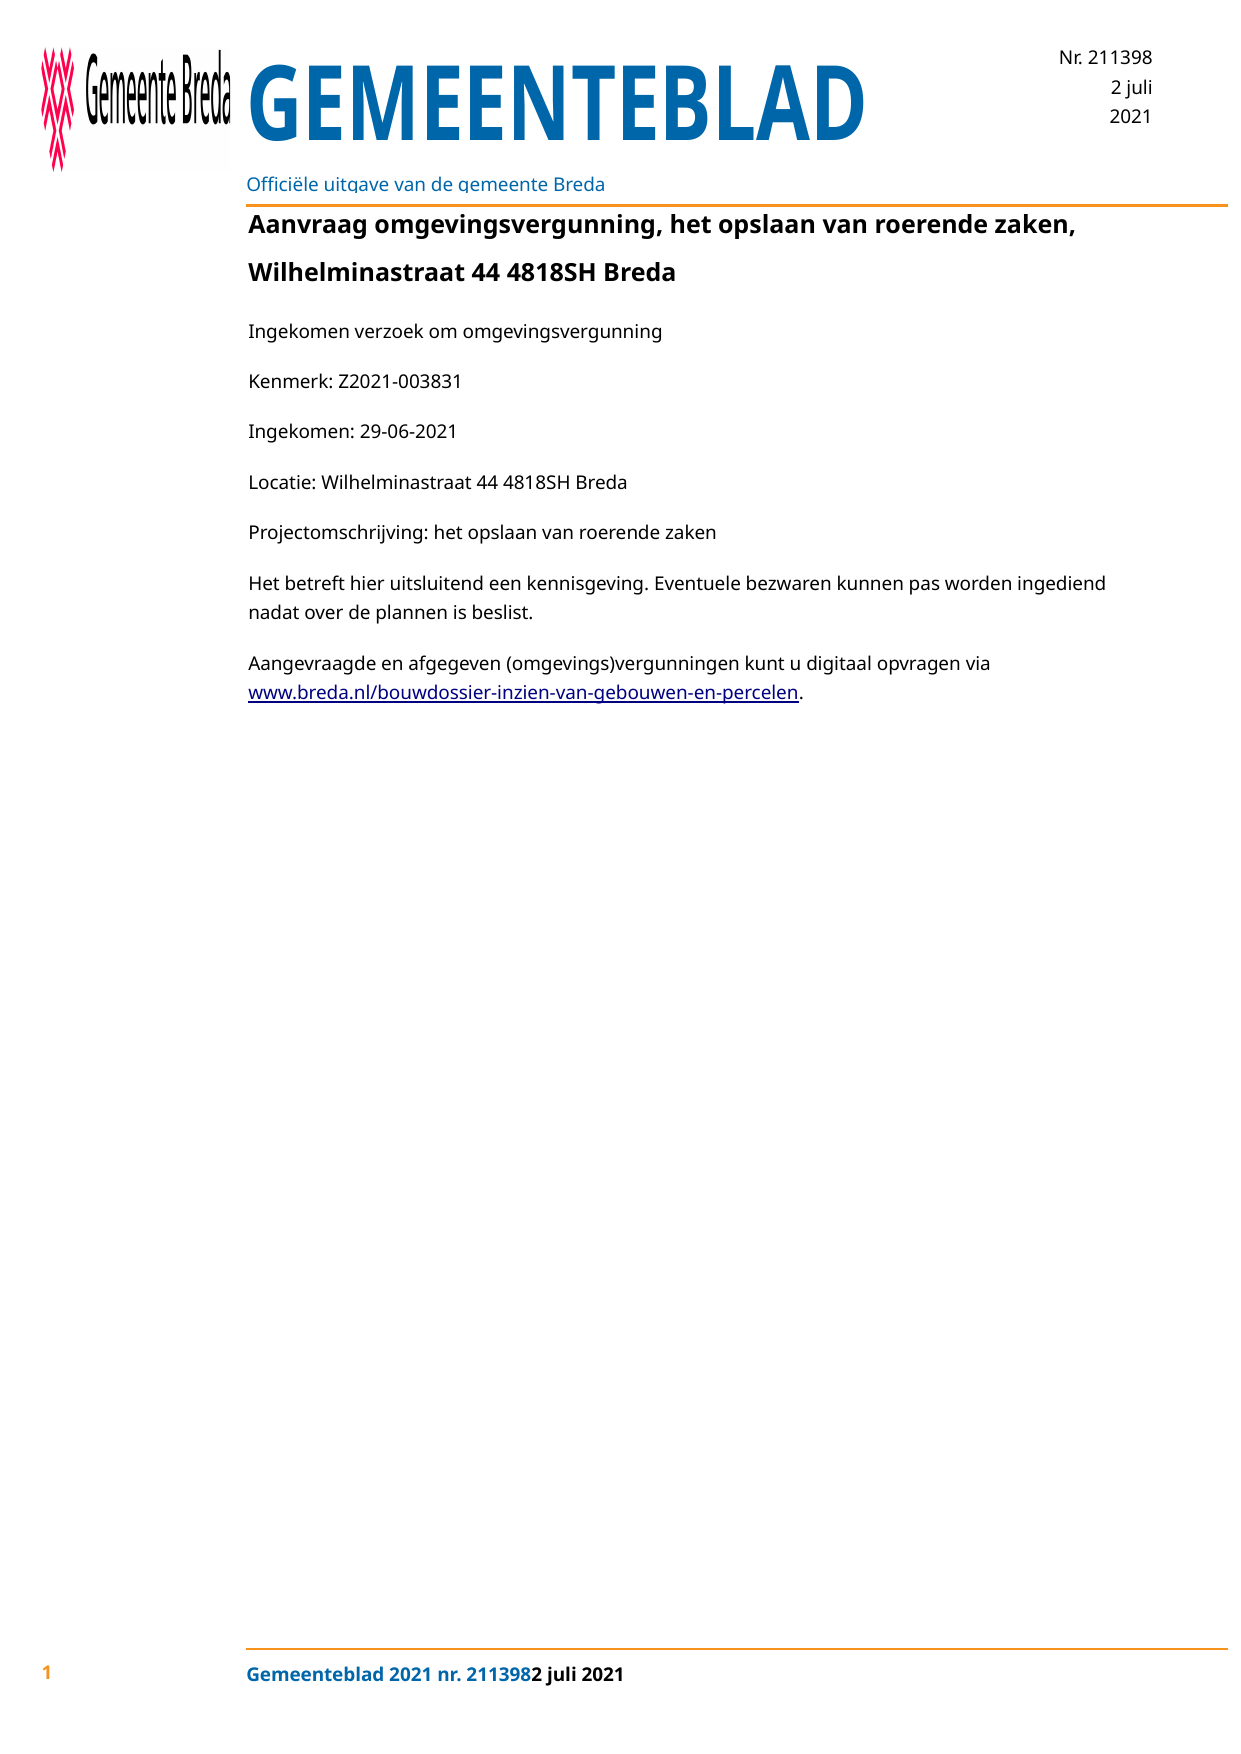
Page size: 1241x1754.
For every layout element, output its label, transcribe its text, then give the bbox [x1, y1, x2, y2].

text Ingekomen: 29-06-2021 [248, 419, 1152, 444]
text Het betreft hier uitsluitend een kennisgeving. Eventuele bezwaren kunnen pas worden ingediend nadat over de plannen is beslist. [248, 570, 1152, 625]
text Aanvraag omgevingsvergunning, het opslaan van roerende zaken, Wilhelminastraat 44 4818SH Breda [248, 207, 1152, 288]
text Aangevraagde en afgegeven (omgevings)vergunningen kunt u digitaal opvragen via www.breda.nl/bouwdossier-inzien-van-gebouwen-en-percelen. [248, 650, 1152, 705]
text Locatie: Wilhelminastraat 44 4818SH Breda [248, 469, 1152, 495]
text Projectomschrijving: het opslaan van roerende zaken [248, 519, 1152, 545]
picture [41, 47, 231, 172]
text Kenmerk: Z2021-003831 [248, 368, 1152, 394]
text Ingekomen verzoek om omgevingsvergunning [248, 318, 1152, 344]
